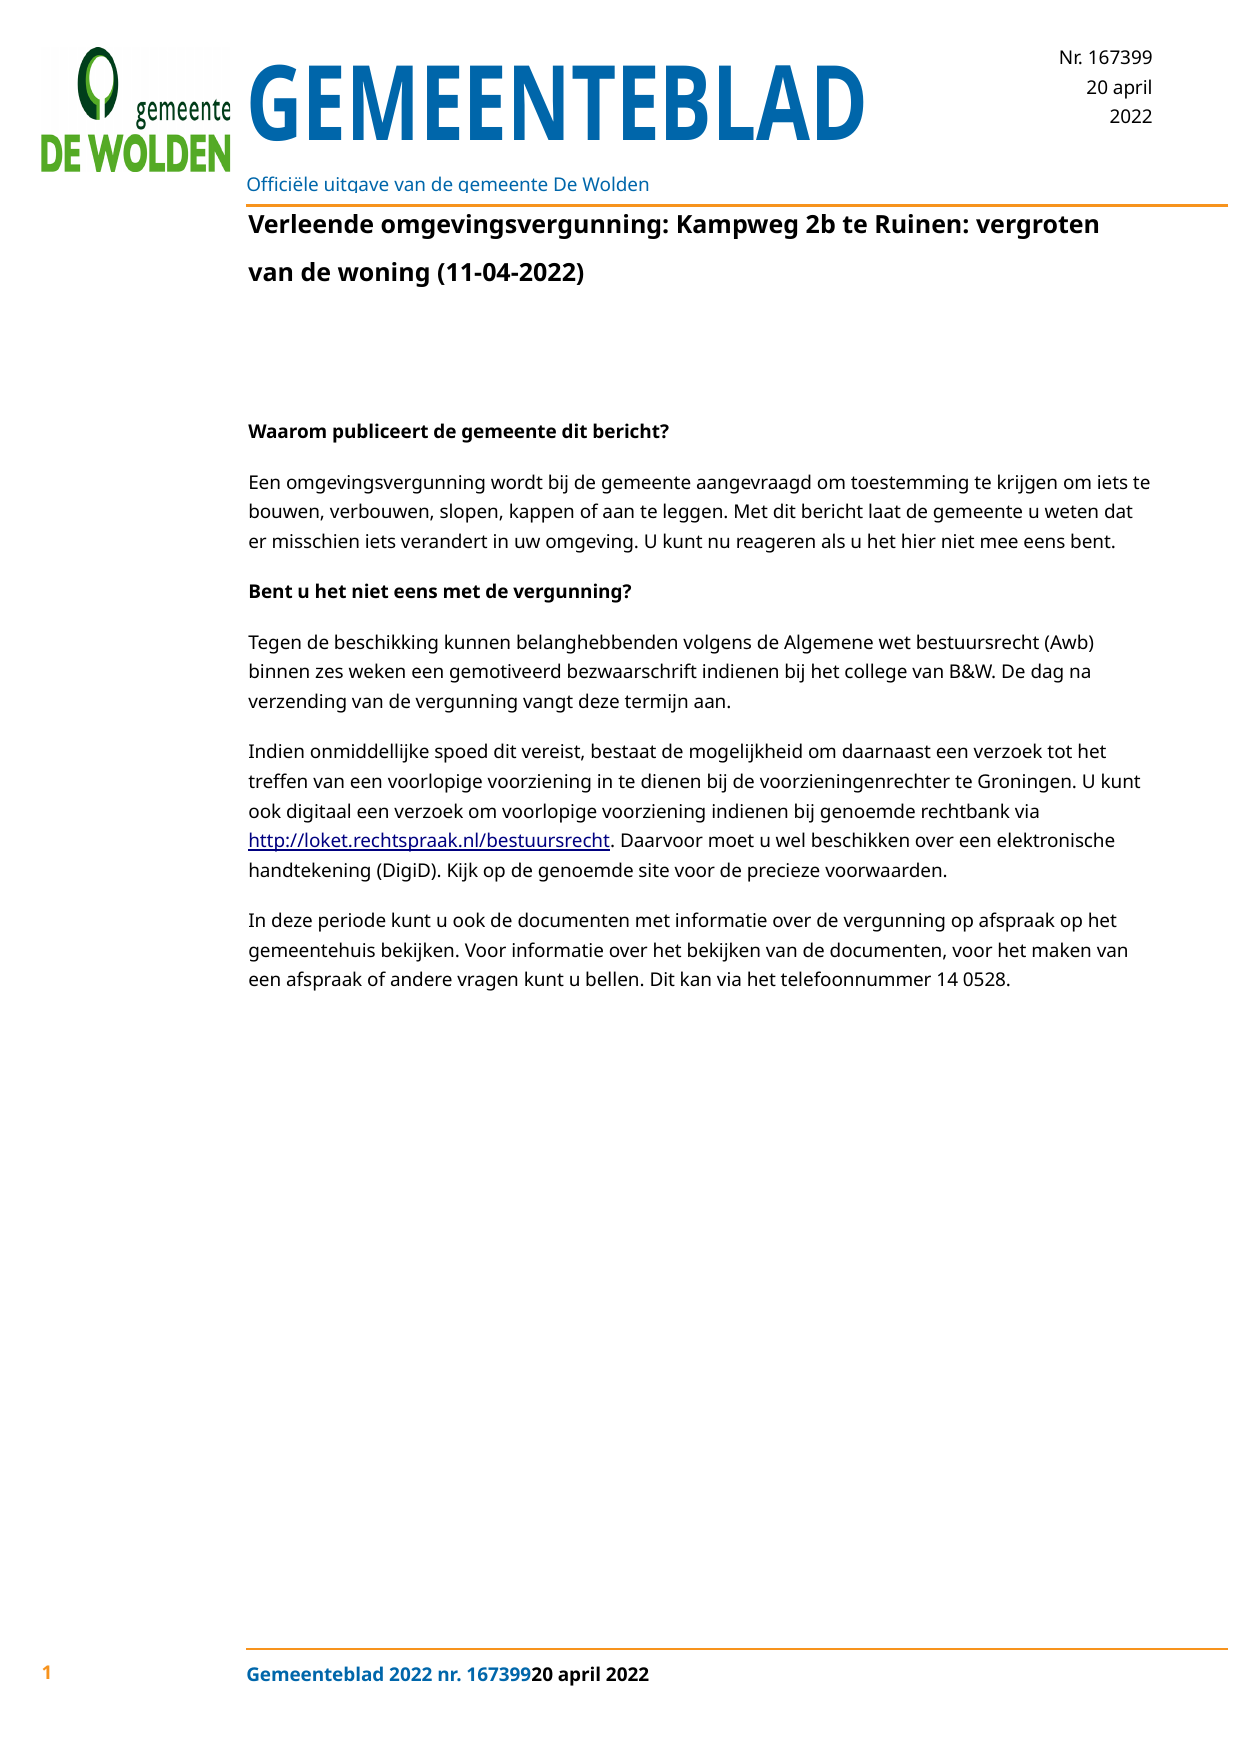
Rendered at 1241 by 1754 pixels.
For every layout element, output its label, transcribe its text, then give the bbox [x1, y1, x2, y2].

text Waarom publiceert de gemeente dit bericht? [248, 419, 1152, 444]
text Een omgevingsvergunning wordt bij de gemeente aangevraagd om toestemming te krijgen om iets te bouwen, verbouwen, slopen, kappen of aan te leggen. Met dit bericht laat de gemeente u weten dat er misschien iets verandert in uw omgeving. U kunt nu reageren als u het hier niet mee eens bent. [248, 469, 1152, 554]
text Bent u het niet eens met de vergunning? [248, 579, 1152, 604]
text Tegen de beschikking kunnen belanghebbenden volgens de Algemene wet bestuursrecht (Awb) binnen zes weken een gemotiveerd bezwaarschrift indienen bij het college van B&W. De dag na verzending van de vergunning vangt deze termijn aan. [248, 629, 1152, 714]
text Verleende omgevingsvergunning: Kampweg 2b te Ruinen: vergroten van de woning (11-04-2022) [248, 207, 1152, 288]
text Indien onmiddellijke spoed dit vereist, bestaat de mogelijkheid om daarnaast een verzoek tot het treffen van een voorlopige voorziening in te dienen bij de voorzieningenrechter te Groningen. U kunt ook digitaal een verzoek om voorlopige voorziening indienen bij genoemde rechtbank via http://loket.rechtspraak.nl/bestuursrecht. Daarvoor moet u wel beschikken over een elektronische handtekening (DigiD). Kijk op de genoemde site voor de precieze voorwaarden. [248, 739, 1152, 883]
picture [41, 47, 231, 172]
text In deze periode kunt u ook de documenten met informatie over de vergunning op afspraak op het gemeentehuis bekijken. Voor informatie over het bekijken van de documenten, voor het maken van een afspraak of andere vragen kunt u bellen. Dit kan via het telefoonnummer 14 0528. [248, 907, 1152, 992]
